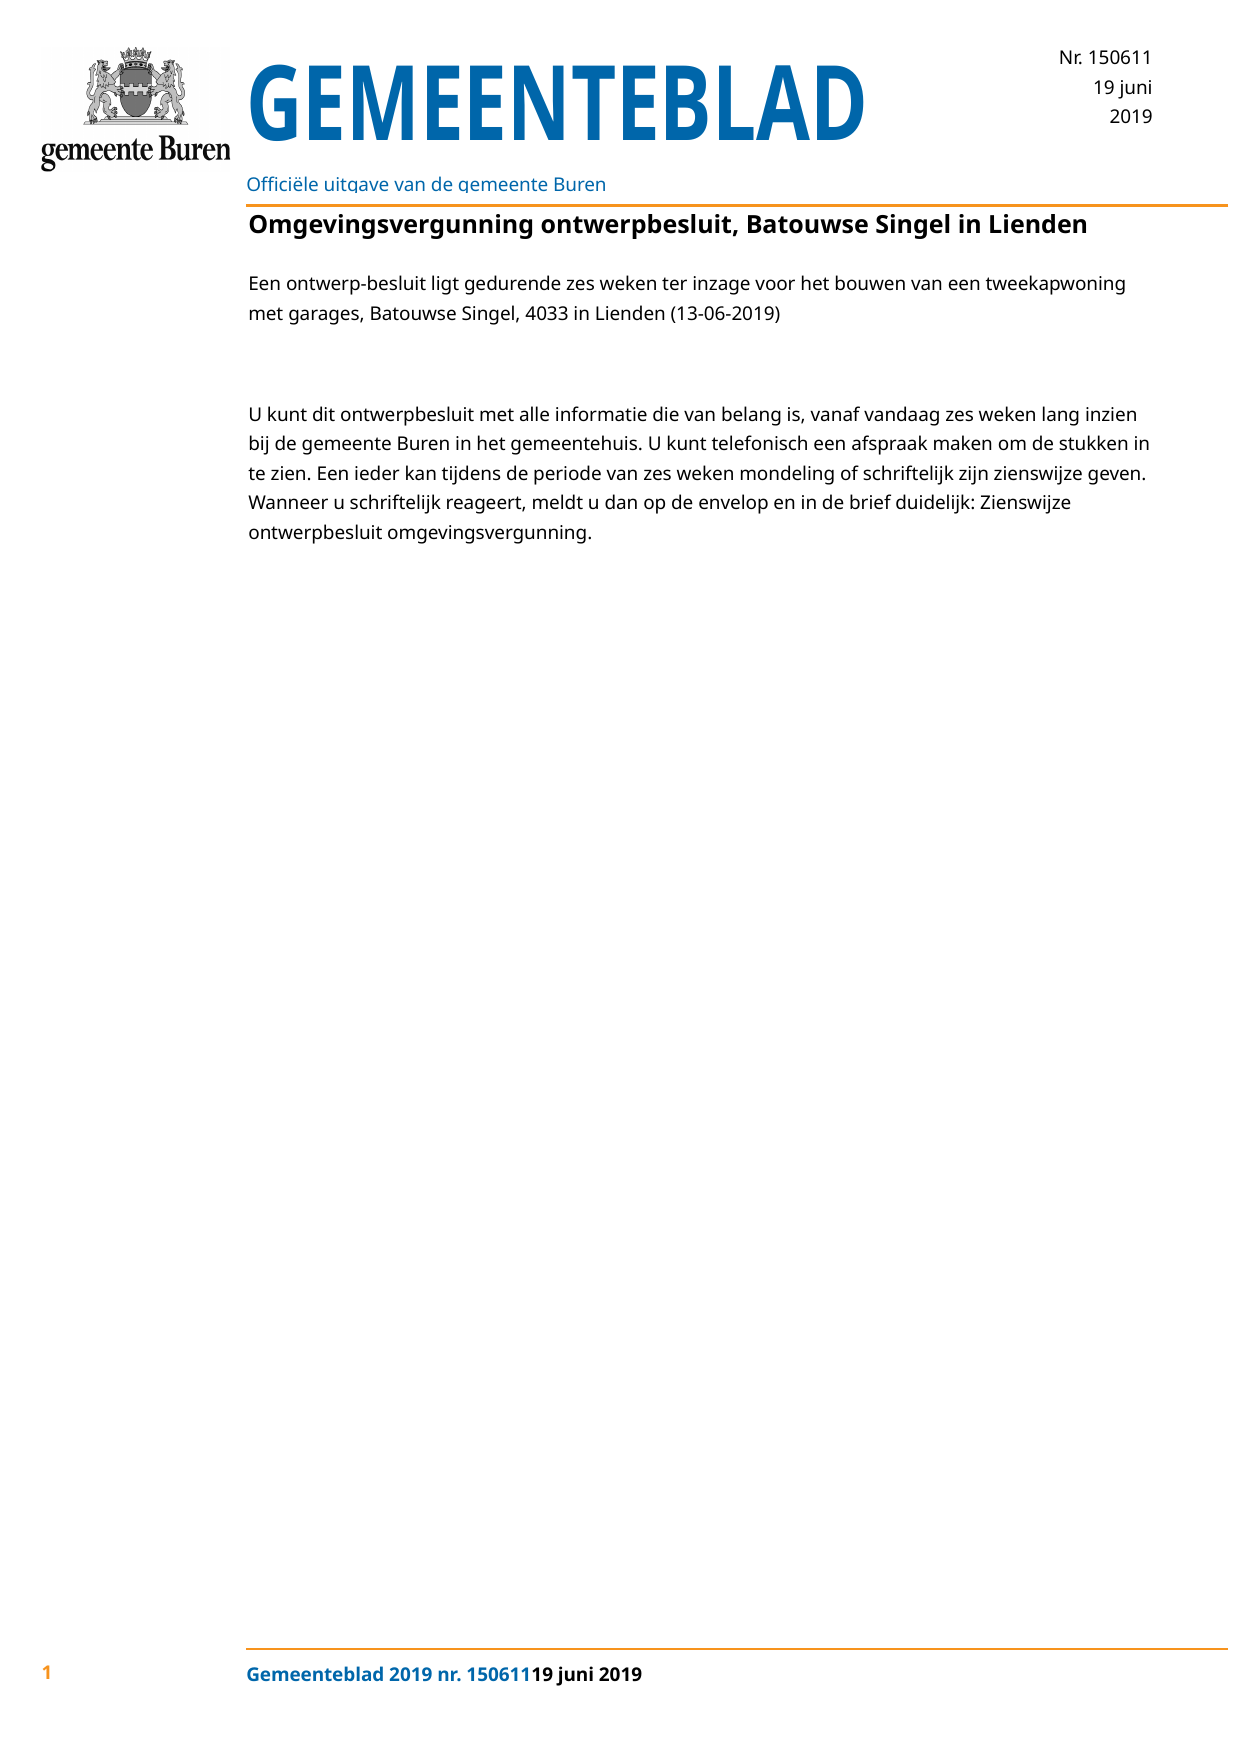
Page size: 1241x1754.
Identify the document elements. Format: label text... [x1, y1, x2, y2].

text Omgevingsvergunning ontwerpbesluit, Batouwse Singel in Lienden [248, 207, 1152, 241]
text U kunt dit ontwerpbesluit met alle informatie die van belang is, vanaf vandaag zes weken lang inzien bij de gemeente Buren in het gemeentehuis. U kunt telefonisch een afspraak maken om de stukken in te zien. Een ieder kan tijdens de periode van zes weken mondeling of schriftelijk zijn zienswijze geven. Wanneer u schriftelijk reageert, meldt u dan op de envelop en in de brief duidelijk: Zienswijze ontwerpbesluit omgevingsvergunning. [248, 401, 1152, 545]
picture [41, 47, 231, 172]
text Een ontwerp-besluit ligt gedurende zes weken ter inzage voor het bouwen van een tweekapwoning met garages, Batouwse Singel, 4033 in Lienden (13-06-2019) [248, 270, 1152, 326]
